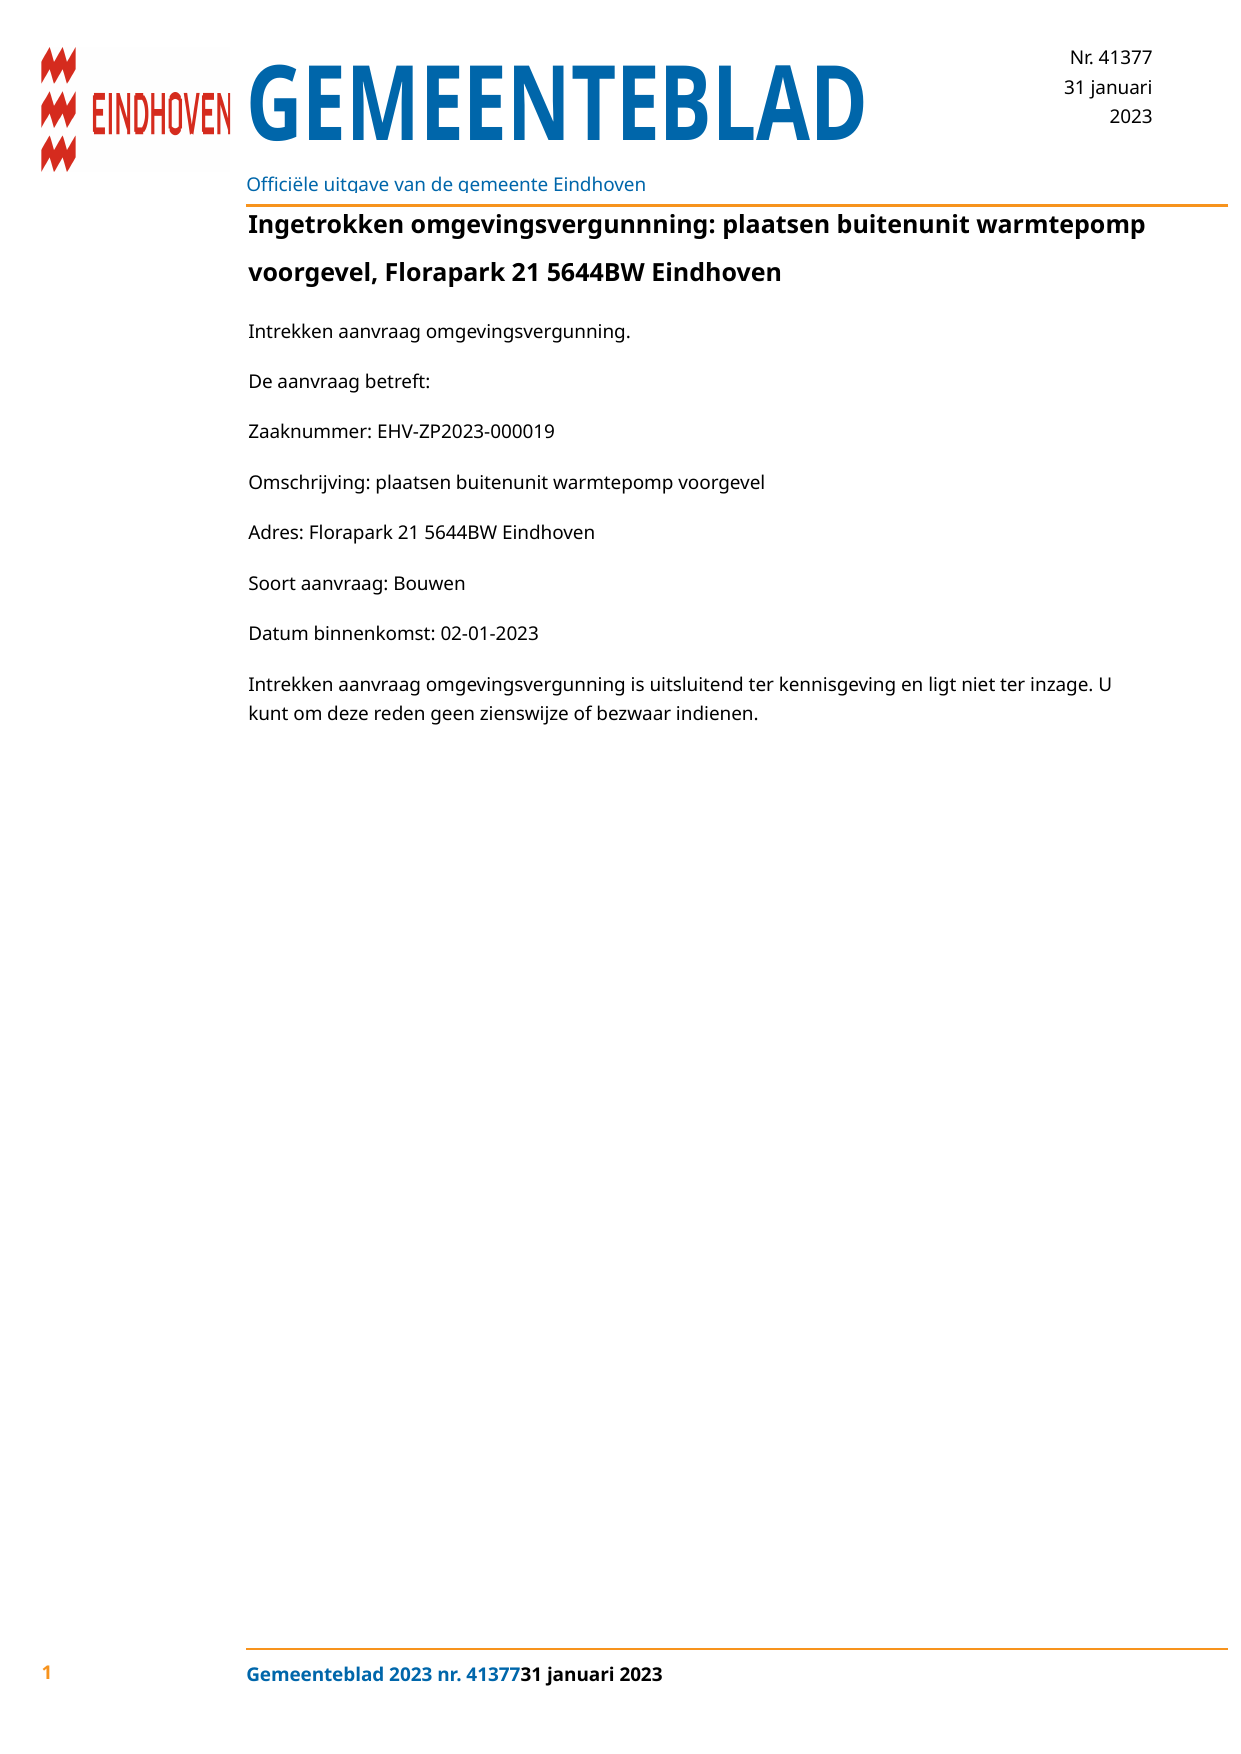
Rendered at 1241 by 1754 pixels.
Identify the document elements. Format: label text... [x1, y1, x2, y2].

text Soort aanvraag: Bouwen [248, 570, 1152, 596]
text Omschrijving: plaatsen buitenunit warmtepomp voorgevel [248, 469, 1152, 495]
text Zaaknummer: EHV-ZP2023-000019 [248, 419, 1152, 444]
text De aanvraag betreft: [248, 368, 1152, 394]
text Datum binnenkomst: 02-01-2023 [248, 620, 1152, 646]
text Adres: Florapark 21 5644BW Eindhoven [248, 519, 1152, 545]
picture [41, 47, 231, 172]
text Intrekken aanvraag omgevingsvergunning is uitsluitend ter kennisgeving en ligt niet ter inzage. U kunt om deze reden geen zienswijze of bezwaar indienen. [248, 671, 1152, 726]
text Intrekken aanvraag omgevingsvergunning. [248, 318, 1152, 344]
text Ingetrokken omgevingsvergunnning: plaatsen buitenunit warmtepomp voorgevel, Florapark 21 5644BW Eindhoven [248, 207, 1152, 288]
